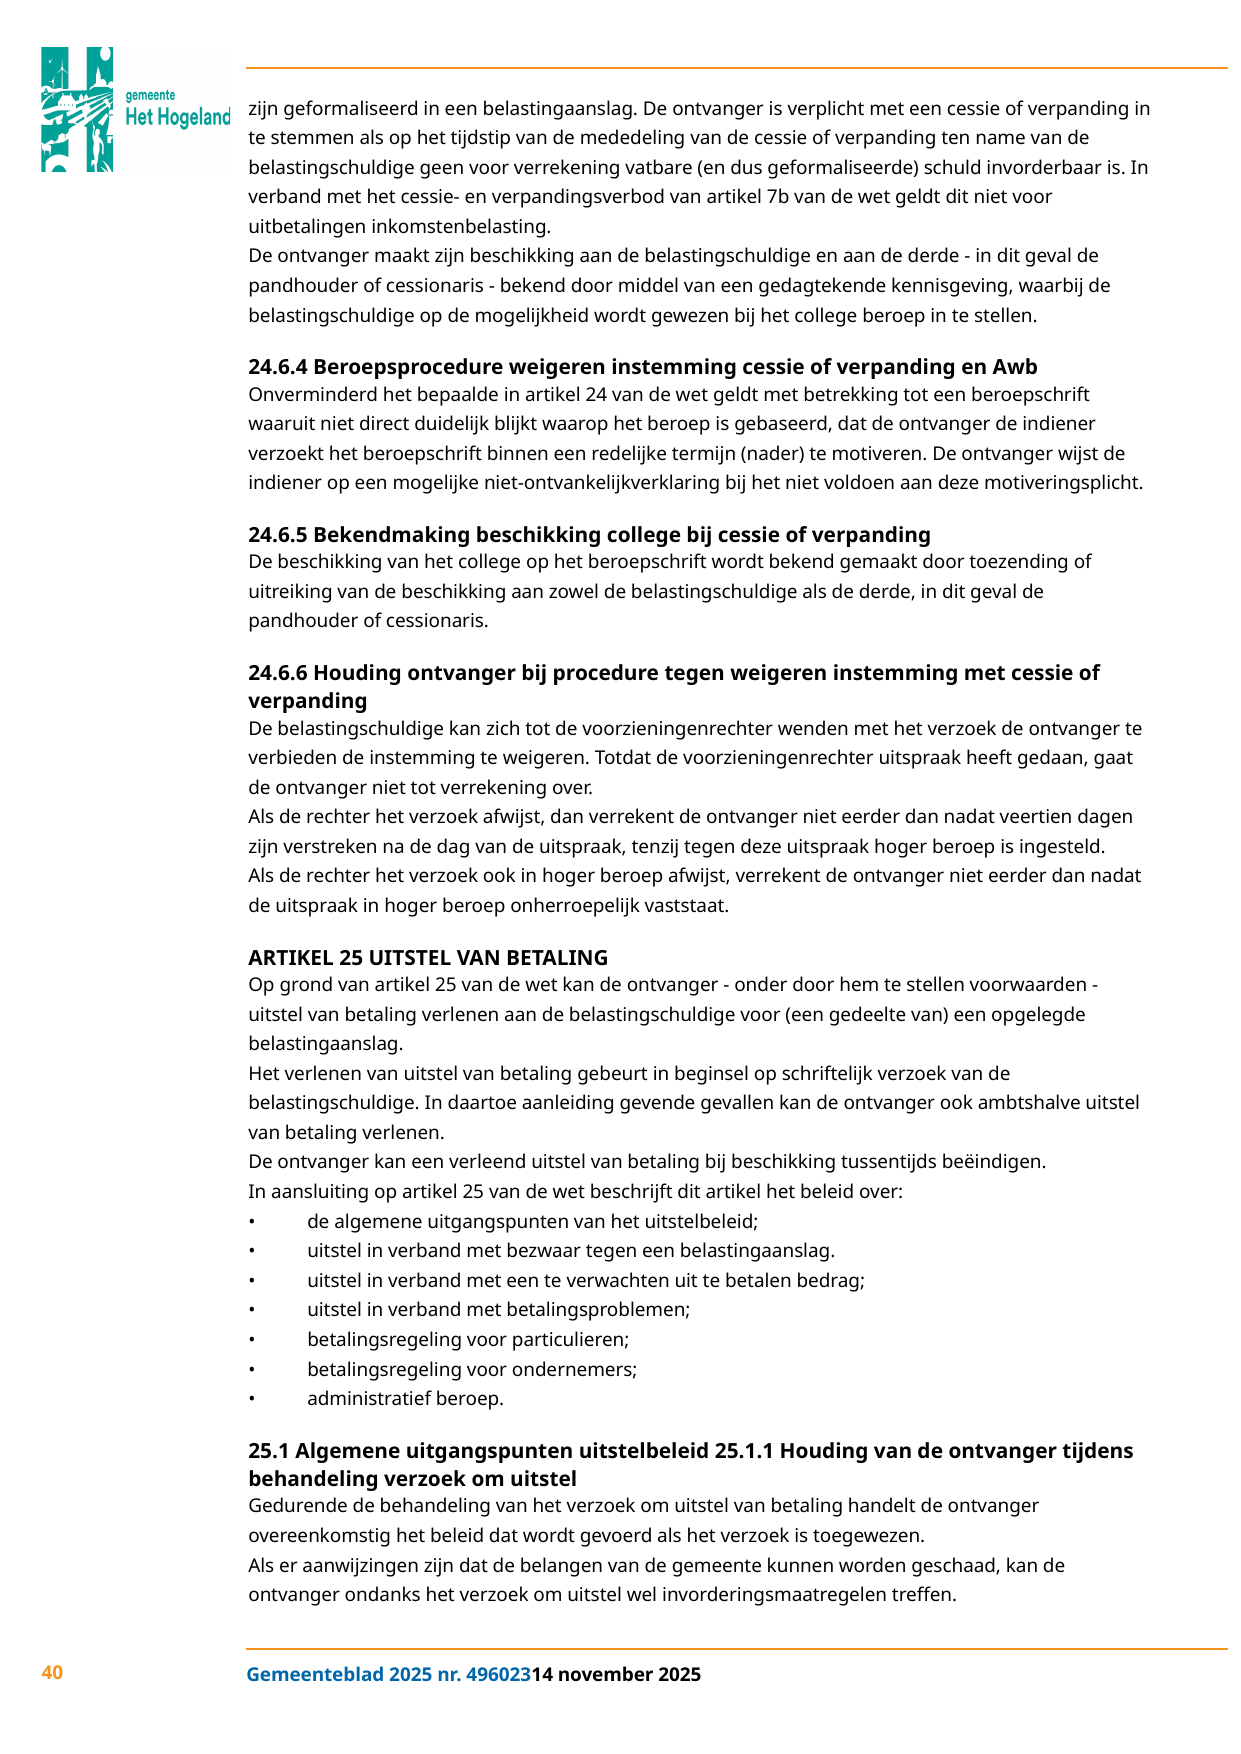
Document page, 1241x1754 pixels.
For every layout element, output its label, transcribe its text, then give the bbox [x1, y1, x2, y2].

text De belastingschuldige kan zich tot de voorzieningenrechter wenden met het verzoek de ontvanger te verbieden de instemming te weigeren. Totdat de voorzieningenrechter uitspraak heeft gedaan, gaat de ontvanger niet tot verrekening over. [248, 715, 1152, 800]
list uitstel in verband met bezwaar tegen een belastingaanslag. [248, 1237, 1152, 1263]
text 25.1 Algemene uitgangspunten uitstelbeleid 25.1.1 Houding van de ontvanger tijdens behandeling verzoek om uitstel [248, 1436, 1152, 1493]
text ARTIKEL 25 UITSTEL VAN BETALING [248, 943, 1152, 971]
text Als er aanwijzingen zijn dat de belangen van de gemeente kunnen worden geschaad, kan de ontvanger ondanks het verzoek om uitstel wel invorderingsmaatregelen treffen. [248, 1552, 1152, 1607]
list betalingsregeling voor particulieren; [248, 1326, 1152, 1352]
list uitstel in verband met een te verwachten uit te betalen bedrag; [248, 1267, 1152, 1293]
picture [41, 47, 231, 172]
list de algemene uitgangspunten van het uitstelbeleid; [248, 1208, 1152, 1233]
text Gedurende de behandeling van het verzoek om uitstel van betaling handelt de ontvanger overeenkomstig het beleid dat wordt gevoerd als het verzoek is toegewezen. [248, 1493, 1152, 1548]
text In aansluiting op artikel 25 van de wet beschrijft dit artikel het beleid over: [248, 1178, 1152, 1204]
text Als de rechter het verzoek afwijst, dan verrekent de ontvanger niet eerder dan nadat veertien dagen zijn verstreken na de dag van de uitspraak, tenzij tegen deze uitspraak hoger beroep is ingesteld. [248, 803, 1152, 859]
text De ontvanger kan een verleend uitstel van betaling bij beschikking tussentijds beëindigen. [248, 1149, 1152, 1174]
list administratief beroep. [248, 1385, 1152, 1411]
text Onverminderd het bepaalde in artikel 24 van de wet geldt met betrekking tot een beroepschrift waaruit niet direct duidelijk blijkt waarop het beroep is gebaseerd, dat de ontvanger de indiener verzoekt het beroepschrift binnen een redelijke termijn (nader) te motiveren. De ontvanger wijst de indiener op een mogelijke niet-ontvankelijkverklaring bij het niet voldoen aan deze motiveringsplicht. [248, 381, 1152, 495]
text De ontvanger maakt zijn beschikking aan de belastingschuldige en aan de derde - in dit geval de pandhouder of cessionaris - bekend door middel van een gedagtekende kennisgeving, waarbij de belastingschuldige op de mogelijkheid wordt gewezen bij het college beroep in te stellen. [248, 243, 1152, 328]
list betalingsregeling voor ondernemers; [248, 1356, 1152, 1381]
text zijn geformaliseerd in een belastingaanslag. De ontvanger is verplicht met een cessie of verpanding in te stemmen als op het tijdstip van de mededeling van de cessie of verpanding ten name van de belastingschuldige geen voor verrekening vatbare (en dus geformaliseerde) schuld invorderbaar is. In verband met het cessie- en verpandingsverbod van artikel 7b van de wet geldt dit niet voor uitbetalingen inkomstenbelasting. [248, 95, 1152, 239]
text De beschikking van het college op het beroepschrift wordt bekend gemaakt door toezending of uitreiking van de beschikking aan zowel de belastingschuldige als de derde, in dit geval de pandhouder of cessionaris. [248, 548, 1152, 633]
text Op grond van artikel 25 van de wet kan de ontvanger - onder door hem te stellen voorwaarden - uitstel van betaling verlenen aan de belastingschuldige voor (een gedeelte van) een opgelegde belastingaanslag. [248, 971, 1152, 1056]
text 24.6.6 Houding ontvanger bij procedure tegen weigeren instemming met cessie of verpanding [248, 658, 1152, 715]
text 24.6.5 Bekendmaking beschikking college bij cessie of verpanding [248, 520, 1152, 548]
text Als de rechter het verzoek ook in hoger beroep afwijst, verrekent de ontvanger niet eerder dan nadat de uitspraak in hoger beroep onherroepelijk vaststaat. [248, 863, 1152, 918]
text 24.6.4 Beroepsprocedure weigeren instemming cessie of verpanding en Awb [248, 352, 1152, 381]
text Het verlenen van uitstel van betaling gebeurt in beginsel op schriftelijk verzoek van de belastingschuldige. In daartoe aanleiding gevende gevallen kan de ontvanger ook ambtshalve uitstel van betaling verlenen. [248, 1060, 1152, 1145]
list uitstel in verband met betalingsproblemen; [248, 1297, 1152, 1322]
